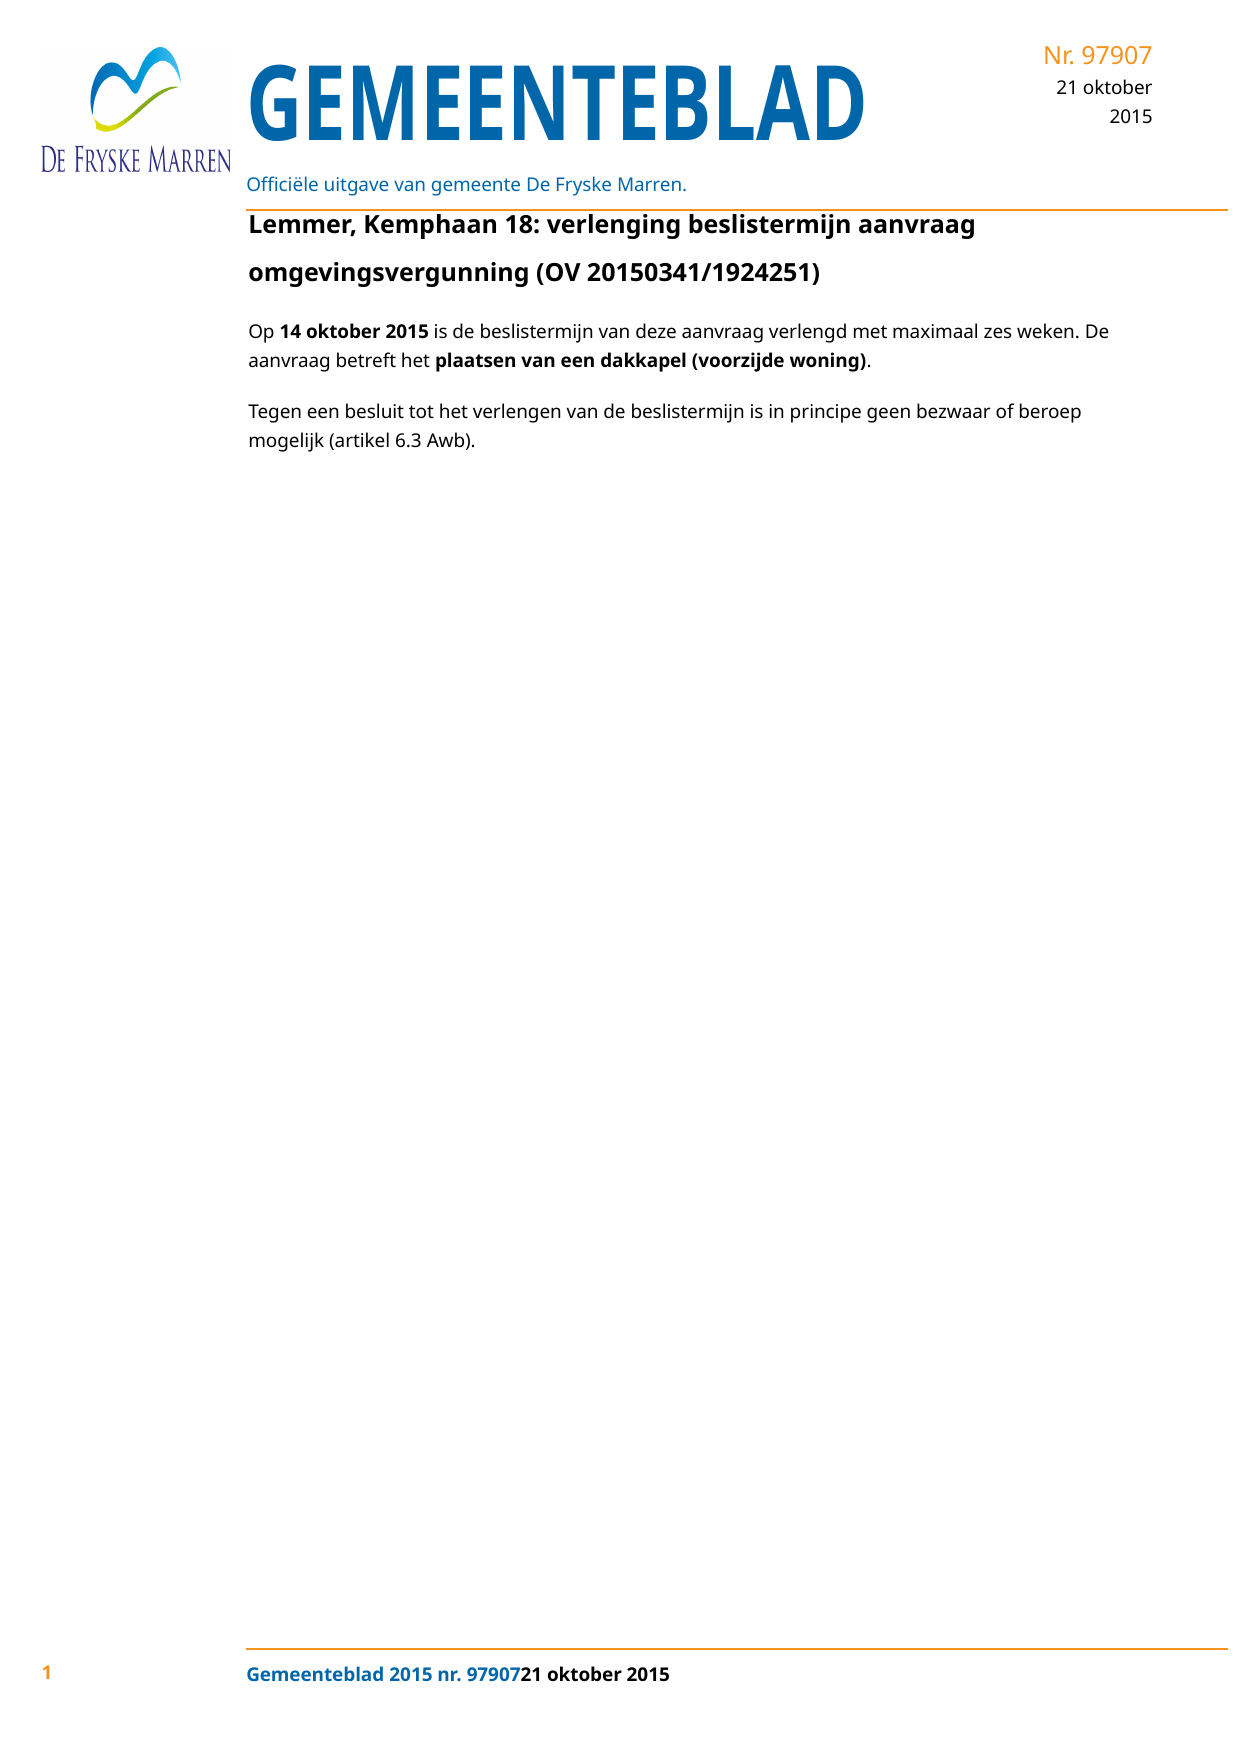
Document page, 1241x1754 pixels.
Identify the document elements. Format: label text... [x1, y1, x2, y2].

text Lemmer, Kemphaan 18: verlenging beslistermijn aanvraag omgevingsvergunning (OV 20150341/1924251) [248, 211, 1152, 288]
text Op 14 oktober 2015 is de beslistermijn van deze aanvraag verlengd met maximaal zes weken. De aanvraag betreft het plaatsen van een dakkapel (voorzijde woning). [248, 318, 1152, 373]
picture [41, 47, 231, 172]
text Tegen een besluit tot het verlengen van de beslistermijn is in principe geen bezwaar of beroep mogelijk (artikel 6.3 Awb). [248, 398, 1152, 453]
